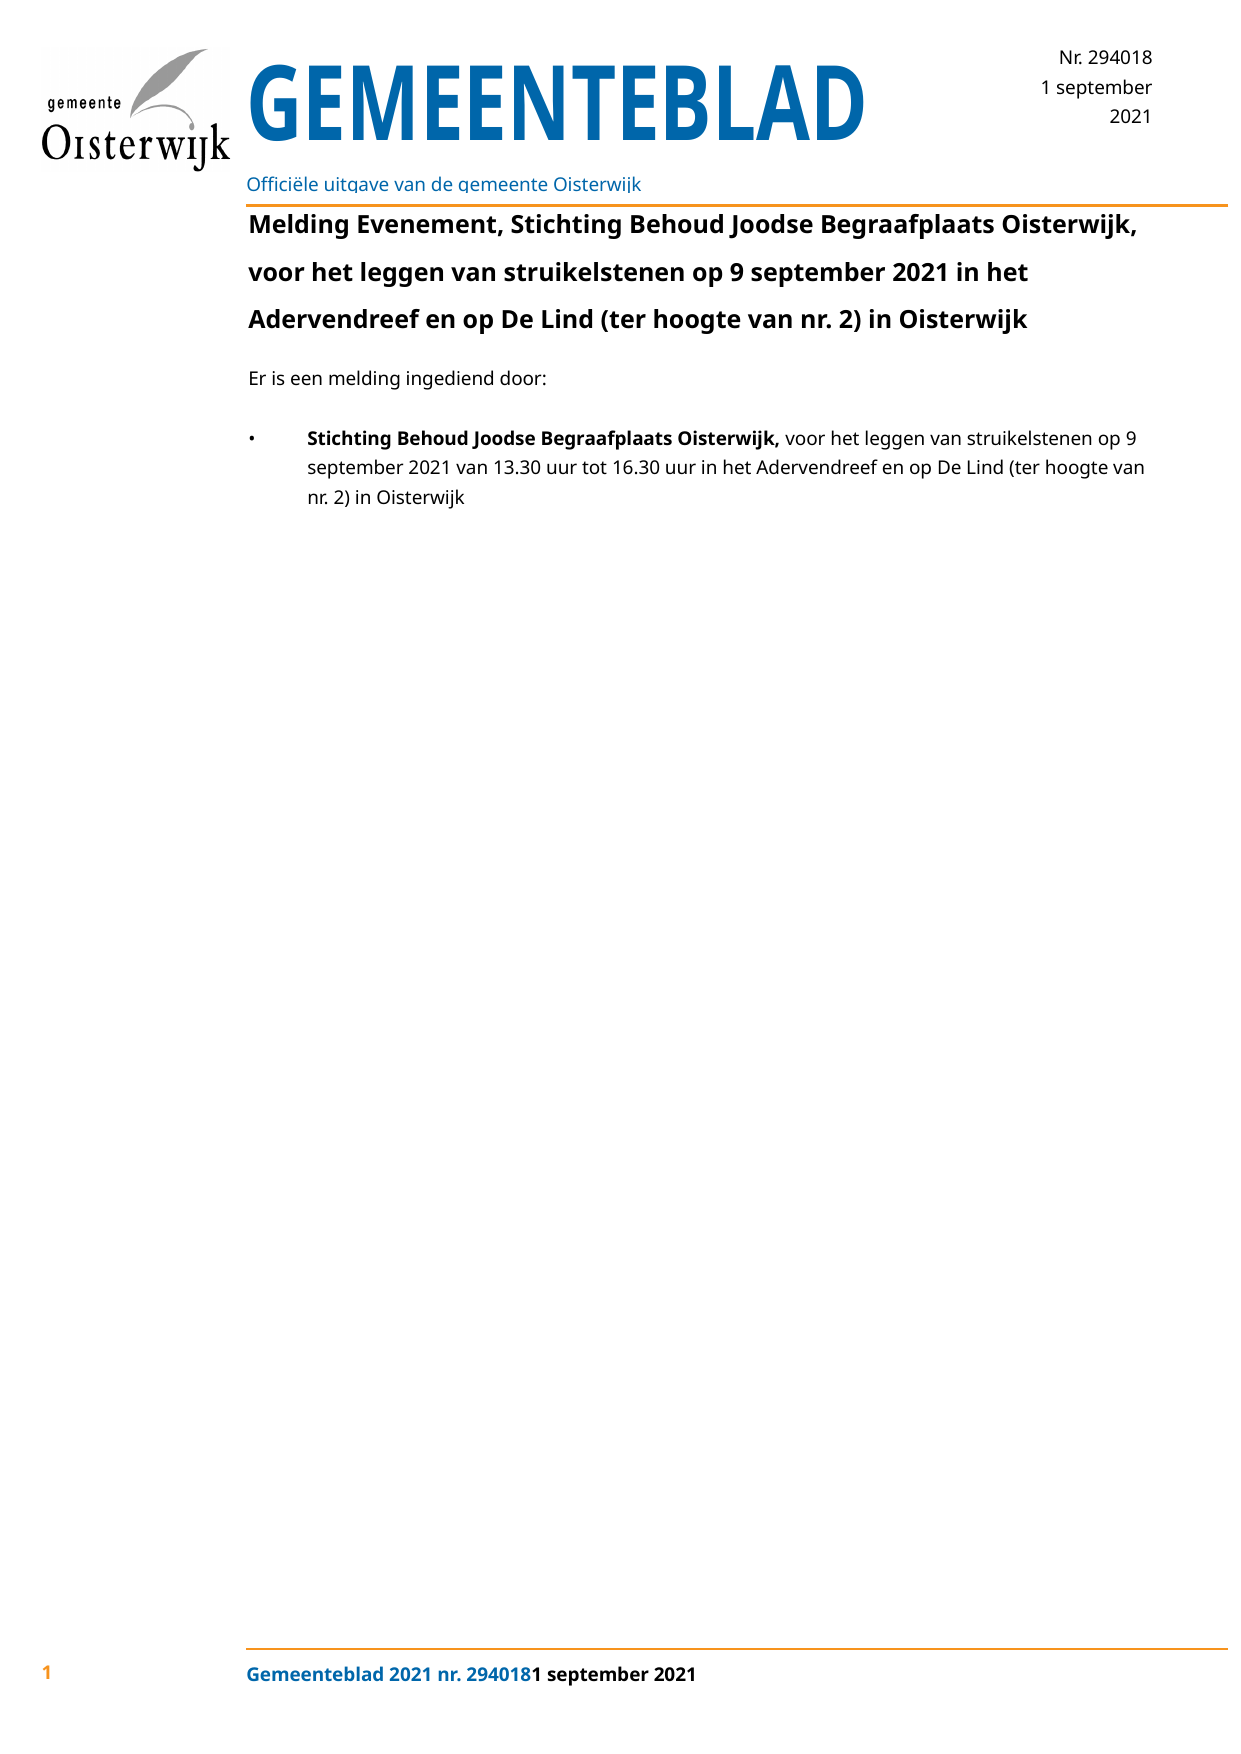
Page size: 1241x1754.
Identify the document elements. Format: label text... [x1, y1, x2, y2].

text Er is een melding ingediend door: [248, 366, 1152, 391]
list Stichting Behoud Joodse Begraafplaats Oisterwijk, voor het leggen van struikelstenen op 9 september 2021 van 13.30 uur tot 16.30 uur in het Adervendreef en op De Lind (ter hoogte van nr. 2) in Oisterwijk [248, 425, 1152, 509]
picture [41, 47, 231, 172]
text Melding Evenement, Stichting Behoud Joodse Begraafplaats Oisterwijk, voor het leggen van struikelstenen op 9 september 2021 in het Adervendreef en op De Lind (ter hoogte van nr. 2) in Oisterwijk [248, 207, 1152, 336]
